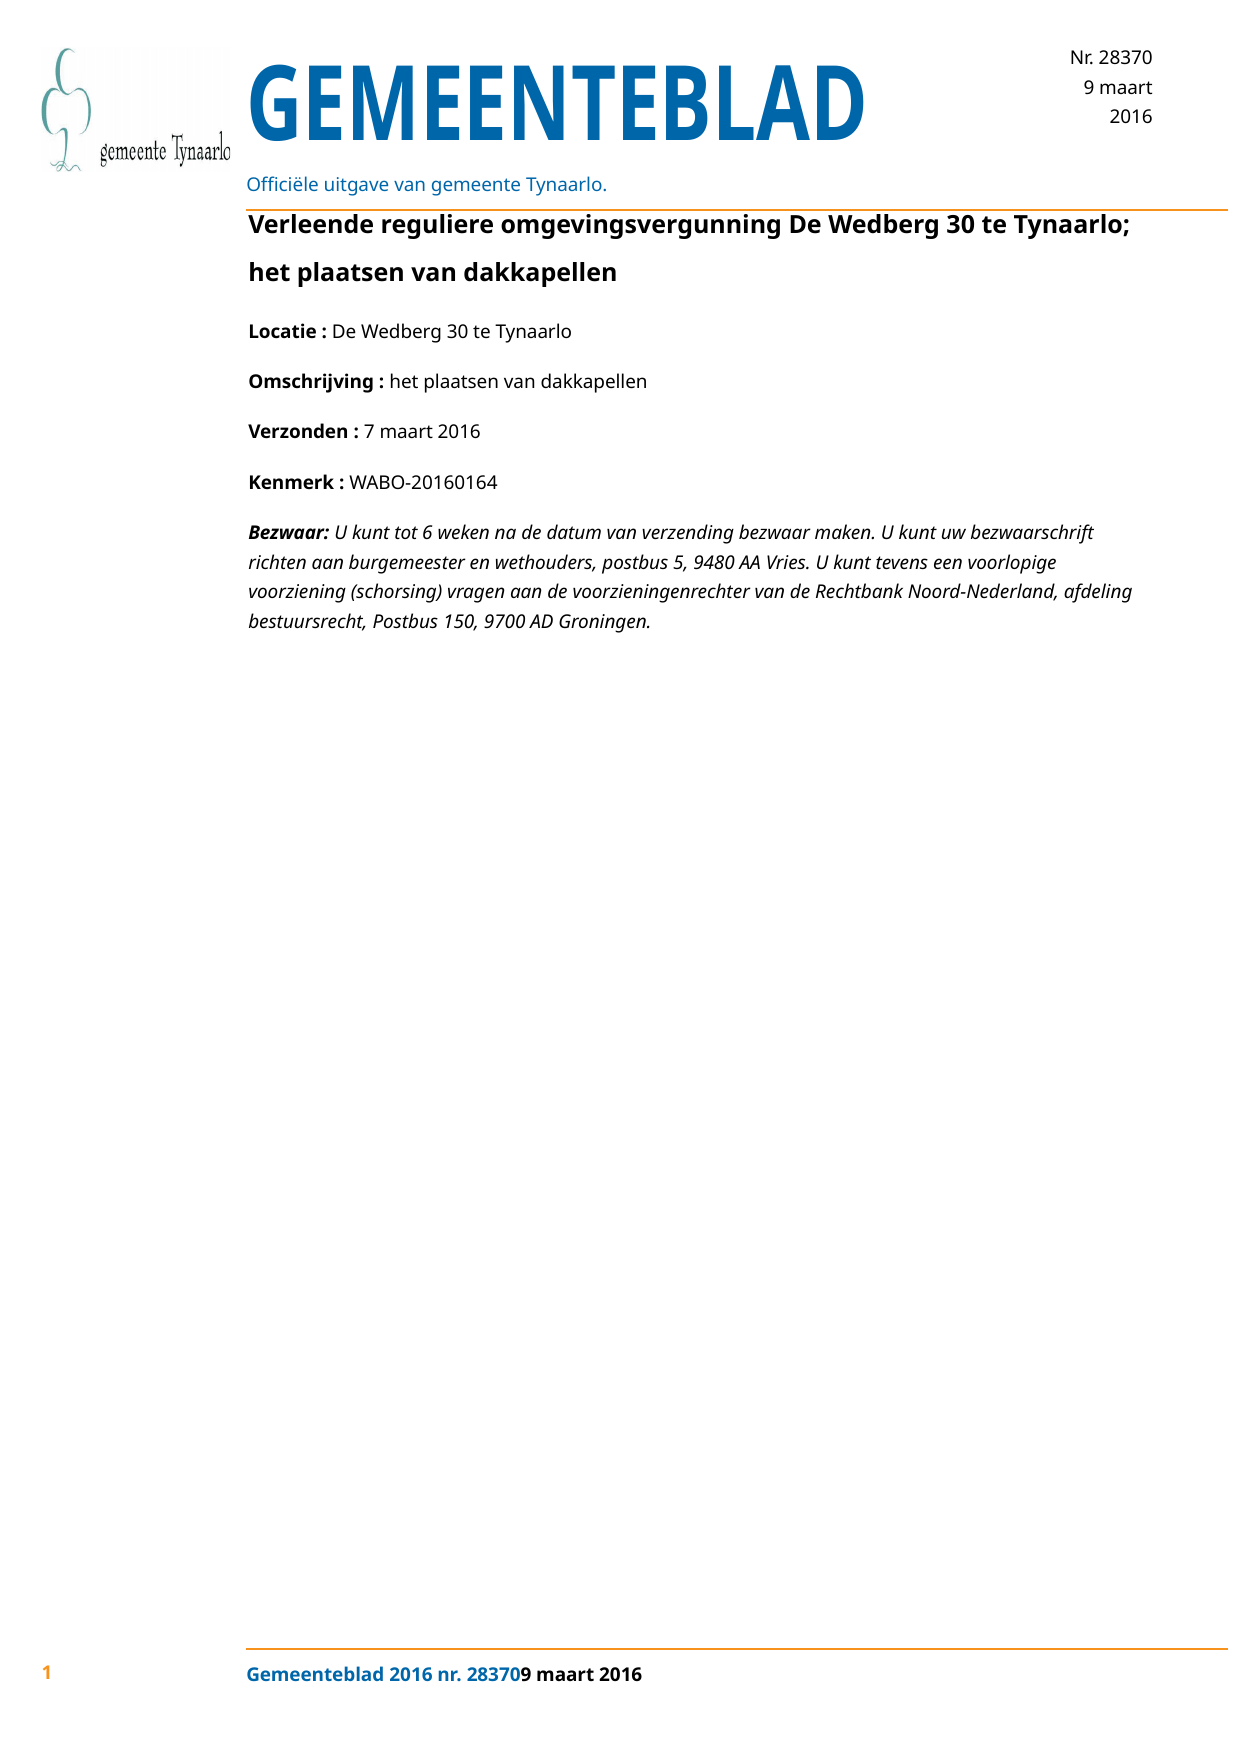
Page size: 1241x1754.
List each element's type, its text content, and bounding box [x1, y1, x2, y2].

text Verleende reguliere omgevingsvergunning De Wedberg 30 te Tynaarlo; het plaatsen van dakkapellen [248, 211, 1152, 288]
text Verzonden : 7 maart 2016 [248, 419, 1152, 444]
text Bezwaar: U kunt tot 6 weken na de datum van verzending bezwaar maken. U kunt uw bezwaarschrift richten aan burgemeester en wethouders, postbus 5, 9480 AA Vries. U kunt tevens een voorlopige voorziening (schorsing) vragen aan de voorzieningenrechter van de Rechtbank Noord-Nederland, afdeling bestuursrecht, Postbus 150, 9700 AD Groningen. [248, 519, 1152, 634]
text Kenmerk : WABO-20160164 [248, 469, 1152, 495]
text Locatie : De Wedberg 30 te Tynaarlo [248, 318, 1152, 344]
text Omschrijving : het plaatsen van dakkapellen [248, 368, 1152, 394]
picture [41, 47, 231, 172]
